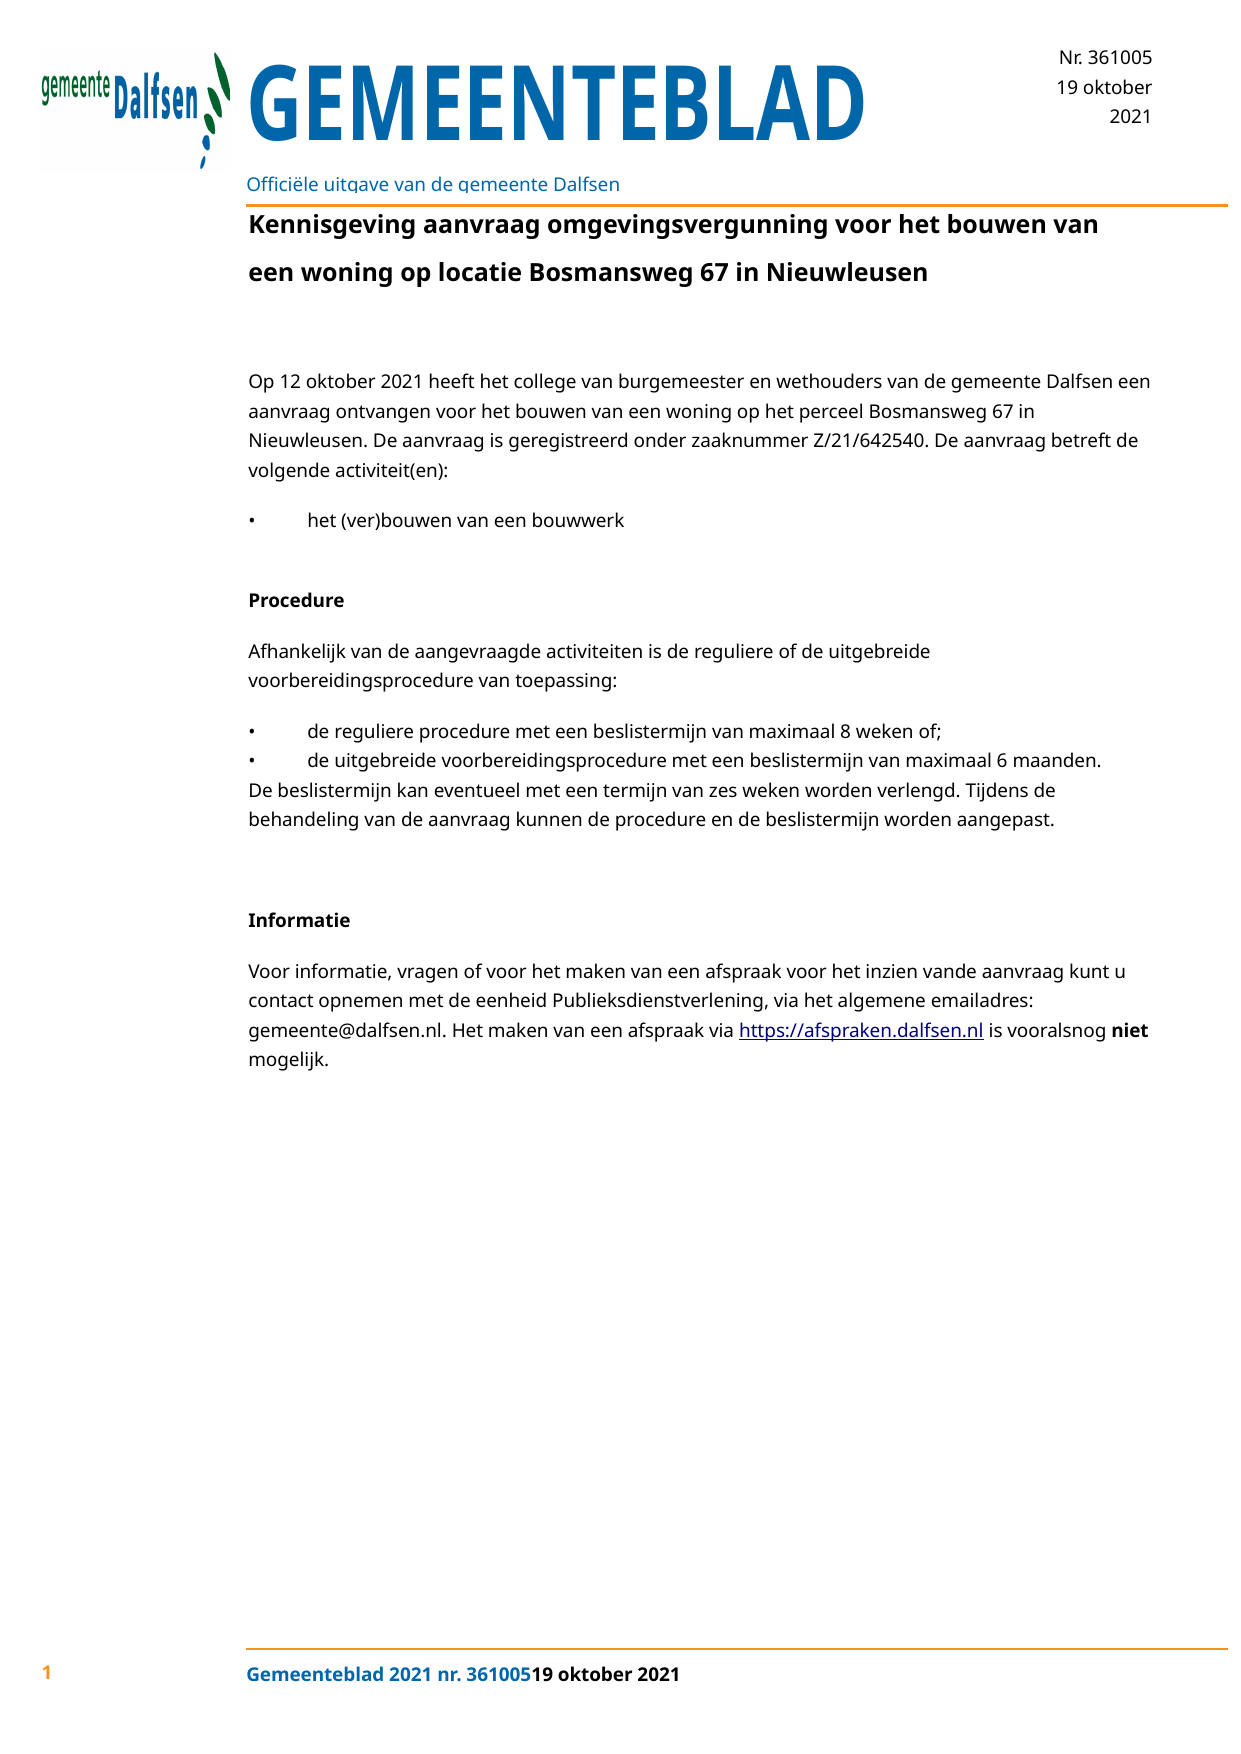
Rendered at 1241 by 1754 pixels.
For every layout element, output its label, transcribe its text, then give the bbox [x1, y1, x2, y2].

text Kennisgeving aanvraag omgevingsvergunning voor het bouwen van een woning op locatie Bosmansweg 67 in Nieuwleusen [248, 207, 1152, 288]
text De beslistermijn kan eventueel met een termijn van zes weken worden verlengd. Tijdens de behandeling van de aanvraag kunnen de procedure en de beslistermijn worden aangepast. [248, 777, 1152, 832]
text Procedure [248, 587, 1152, 613]
text Afhankelijk van de aangevraagde activiteiten is de reguliere of de uitgebreide voorbereidingsprocedure van toepassing: [248, 638, 1152, 693]
text Voor informatie, vragen of voor het maken van een afspraak voor het inzien vande aanvraag kunt u contact opnemen met de eenheid Publieksdienstverlening, via het algemene emailadres: gemeente@dalfsen.nl. Het maken van een afspraak via https://afspraken.dalfsen.nl is vooralsnog niet mogelijk. [248, 958, 1152, 1072]
list het (ver)bouwen van een bouwwerk [248, 507, 1152, 533]
list de reguliere procedure met een beslistermijn van maximaal 8 weken of; [248, 718, 1152, 744]
text Op 12 oktober 2021 heeft het college van burgemeester en wethouders van de gemeente Dalfsen een aanvraag ontvangen voor het bouwen van een woning op het perceel Bosmansweg 67 in Nieuwleusen. De aanvraag is geregistreerd onder zaaknummer Z/21/642540. De aanvraag betreft de volgende activiteit(en): [248, 368, 1152, 483]
text Informatie [248, 907, 1152, 933]
picture [41, 47, 231, 172]
list de uitgebreide voorbereidingsprocedure met een beslistermijn van maximaal 6 maanden. [248, 747, 1152, 773]
